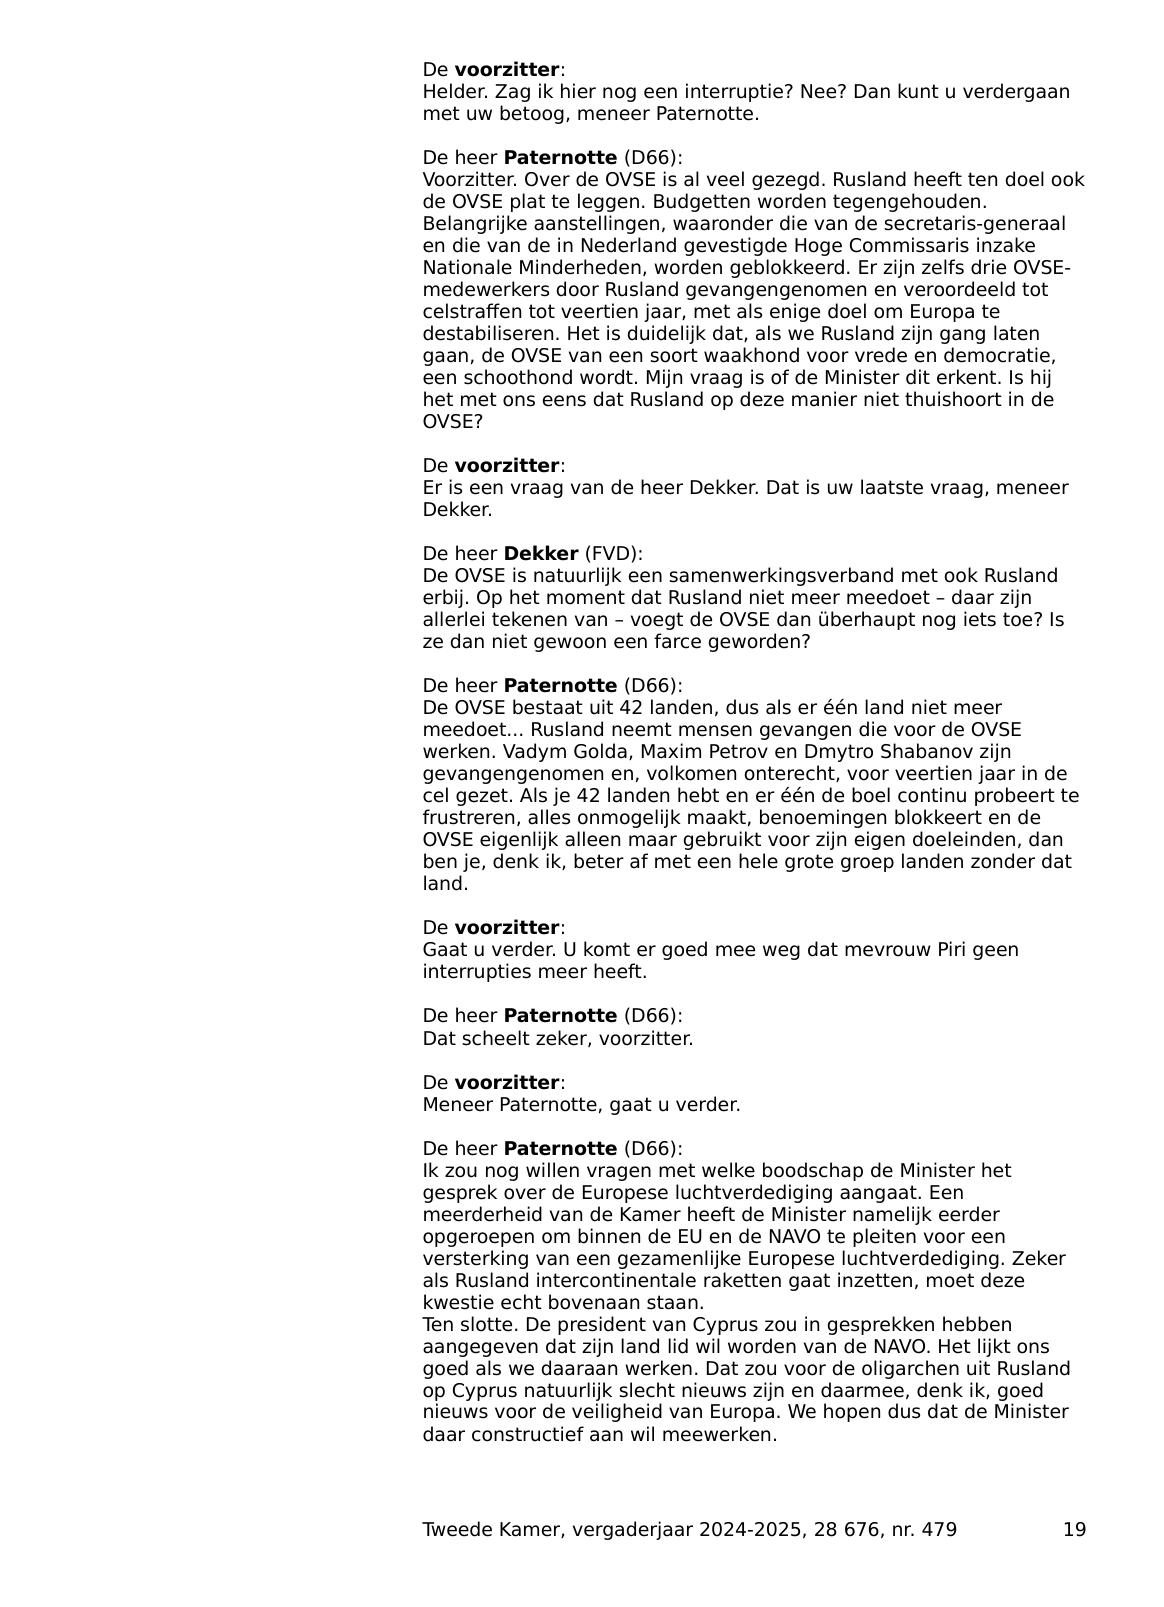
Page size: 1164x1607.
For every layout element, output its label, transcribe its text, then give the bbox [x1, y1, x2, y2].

text De voorzitter: [422, 59, 1087, 81]
text De heer Dekker (FVD): [422, 543, 1087, 565]
text Dat scheelt zeker, voorzitter. [422, 1027, 1087, 1049]
text De heer Paternotte (D66): [422, 1005, 1087, 1027]
text Ik zou nog willen vragen met welke boodschap de Minister het gesprek over de Europese luchtverdediging aangaat. Een meerderheid van de Kamer heeft de Minister namelijk eerder opgeroepen om binnen de EU en de NAVO te pleiten voor een versterking van een gezamenlijke Europese luchtverdediging. Zeker als Rusland intercontinentale raketten gaat inzetten, moet deze kwestie echt bovenaan staan. [422, 1160, 1087, 1313]
text Gaat u verder. U komt er goed mee weg dat mevrouw Piri geen interrupties meer heeft. [422, 939, 1087, 983]
text Helder. Zag ik hier nog een interruptie? Nee? Dan kunt u verdergaan met uw betoog, meneer Paternotte. [422, 81, 1087, 125]
text De heer Paternotte (D66): [422, 147, 1087, 169]
text Er is een vraag van de heer Dekker. Dat is uw laatste vraag, meneer Dekker. [422, 477, 1087, 521]
text Ten slotte. De president van Cyprus zou in gesprekken hebben aangegeven dat zijn land lid wil worden van de NAVO. Het lijkt ons goed als we daaraan werken. Dat zou voor de oligarchen uit Rusland op Cyprus natuurlijk slecht nieuws zijn en daarmee, denk ik, goed nieuws voor de veiligheid van Europa. We hopen dus dat de Minister daar constructief aan wil meewerken. [422, 1313, 1087, 1445]
text De voorzitter: [422, 917, 1087, 939]
text De voorzitter: [422, 1072, 1087, 1093]
text De voorzitter: [422, 455, 1087, 477]
text Voorzitter. Over de OVSE is al veel gezegd. Rusland heeft ten doel ook de OVSE plat te leggen. Budgetten worden tegengehouden. Belangrijke aanstellingen, waaronder die van de secretaris-generaal en die van de in Nederland gevestigde Hoge Commissaris inzake Nationale Minderheden, worden geblokkeerd. Er zijn zelfs drie OVSE-medewerkers door Rusland gevangengenomen en veroordeeld tot celstraffen tot veertien jaar, met als enige doel om Europa te destabiliseren. Het is duidelijk dat, als we Rusland zijn gang laten gaan, de OVSE van een soort waakhond voor vrede en democratie, een schoothond wordt. Mijn vraag is of de Minister dit erkent. Is hij het met ons eens dat Rusland op deze manier niet thuishoort in de OVSE? [422, 169, 1087, 433]
text Meneer Paternotte, gaat u verder. [422, 1093, 1087, 1116]
text De OVSE is natuurlijk een samenwerkingsverband met ook Rusland erbij. Op het moment dat Rusland niet meer meedoet – daar zijn allerlei tekenen van – voegt de OVSE dan überhaupt nog iets toe? Is ze dan niet gewoon een farce geworden? [422, 565, 1087, 653]
text De heer Paternotte (D66): [422, 675, 1087, 697]
text De heer Paternotte (D66): [422, 1138, 1087, 1160]
text De OVSE bestaat uit 42 landen, dus als er één land niet meer meedoet... Rusland neemt mensen gevangen die voor de OVSE werken. Vadym Golda, Maxim Petrov en Dmytro Shabanov zijn gevangengenomen en, volkomen onterecht, voor veertien jaar in de cel gezet. Als je 42 landen hebt en er één de boel continu probeert te frustreren, alles onmogelijk maakt, benoemingen blokkeert en de OVSE eigenlijk alleen maar gebruikt voor zijn eigen doeleinden, dan ben je, denk ik, beter af met een hele grote groep landen zonder dat land. [422, 697, 1087, 895]
